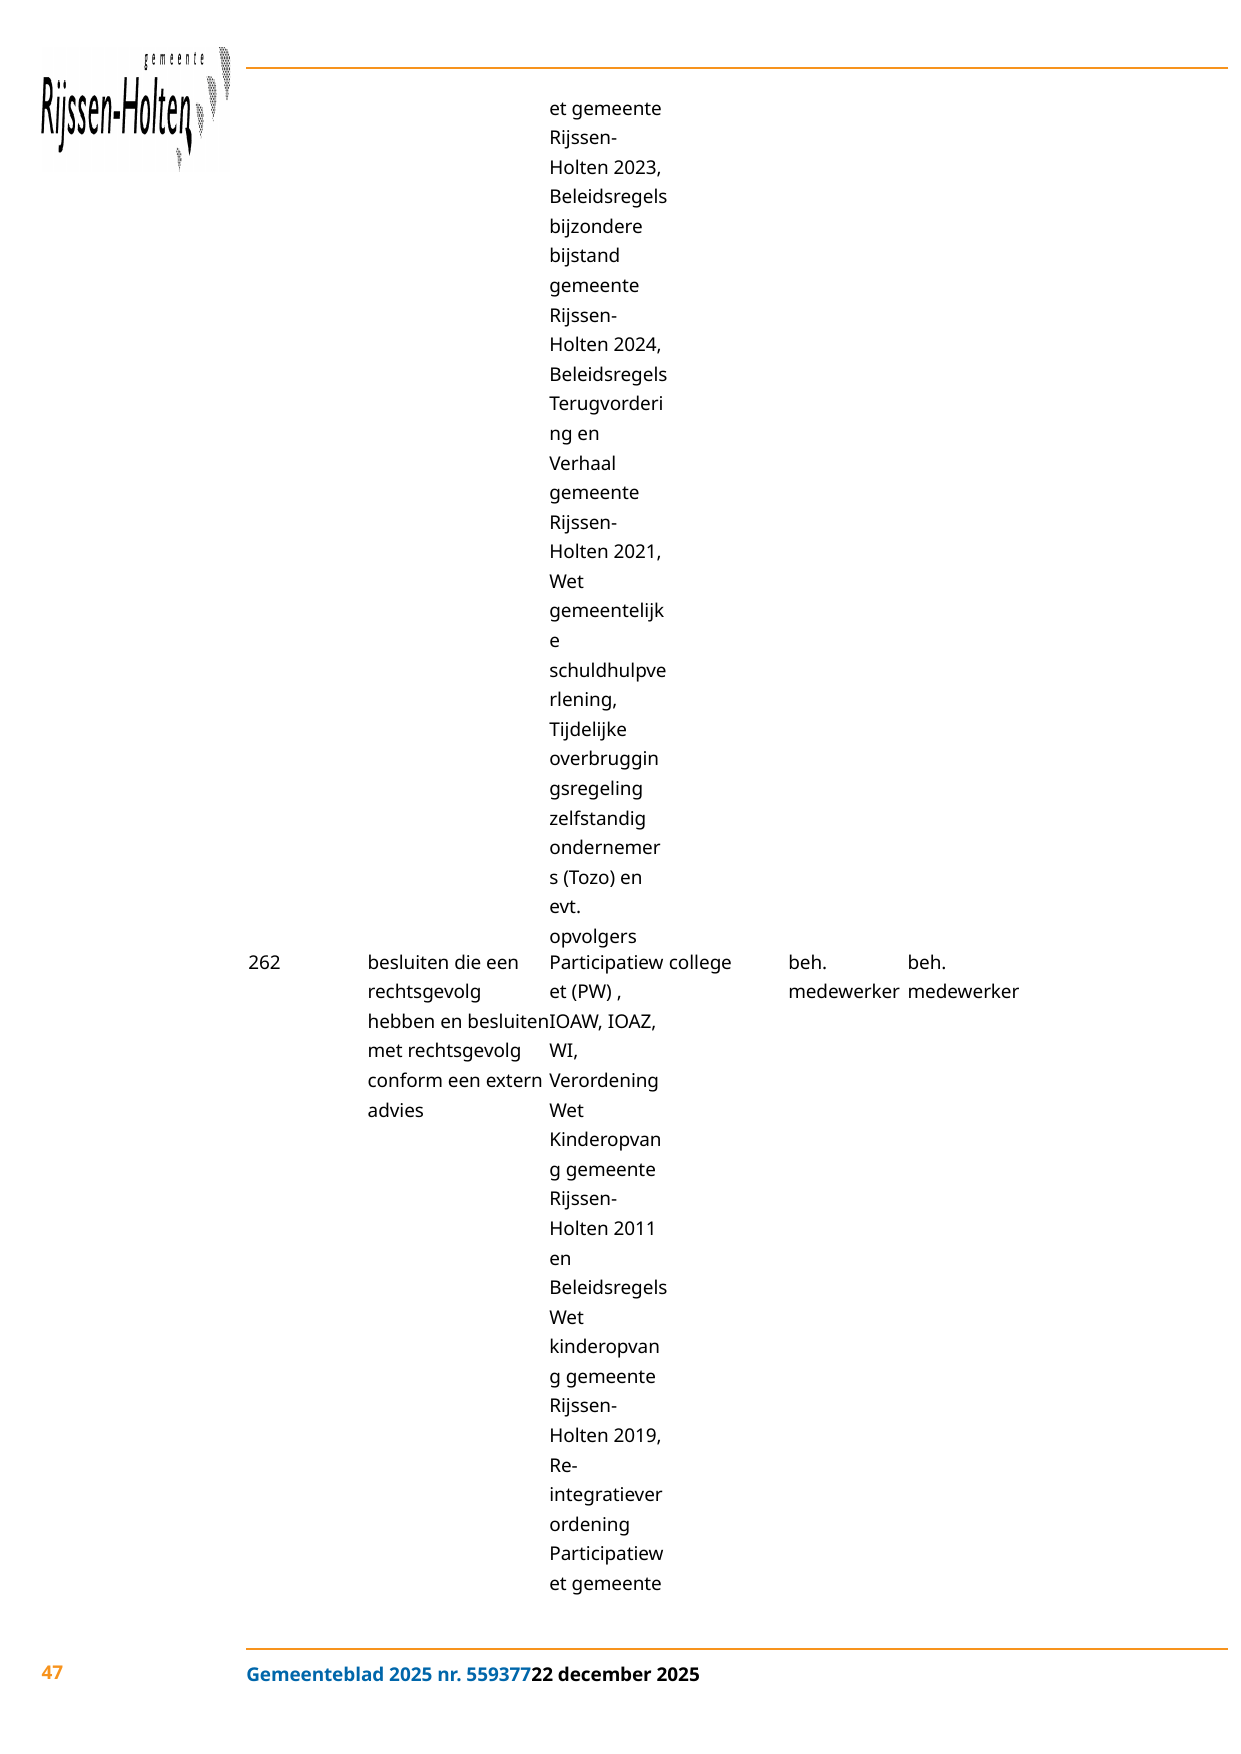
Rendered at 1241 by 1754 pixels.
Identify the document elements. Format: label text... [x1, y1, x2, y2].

table_cell beh. medewerker [788, 949, 907, 1596]
table_cell Participatiewet (PW) , IOAW, IOAZ, WI, Verordening Wet Kinderopvang gemeente Rijssen-Holten 2011 en Beleidsregels Wet kinderopvang gemeente Rijssen-Holten 2019, Re-integratieverordening Participatiewet gemeente [549, 949, 669, 1596]
table_cell [1027, 95, 1152, 949]
table_cell et gemeente Rijssen-Holten 2023, Beleidsregels bijzondere bijstand gemeente Rijssen-Holten 2024, Beleidsregels Terugvordering en Verhaal gemeente Rijssen-Holten 2021, Wet gemeentelijke schuldhulpverlening, Tijdelijke overbruggingsregeling zelfstandig ondernemers (Tozo) en evt. opvolgers [549, 95, 669, 949]
table_cell [788, 95, 907, 949]
table_cell college [669, 949, 788, 1596]
table_cell [908, 95, 1027, 949]
table_cell besluiten die een rechtsgevolg hebben en besluiten met rechtsgevolg conform een extern advies [368, 949, 549, 1596]
table_cell [248, 95, 367, 949]
table_cell [368, 95, 549, 949]
picture [41, 47, 231, 172]
table_cell beh. medewerker [908, 949, 1027, 1596]
table_cell 262 [248, 949, 367, 1596]
table_cell [669, 95, 788, 949]
table_cell [1027, 949, 1152, 1596]
